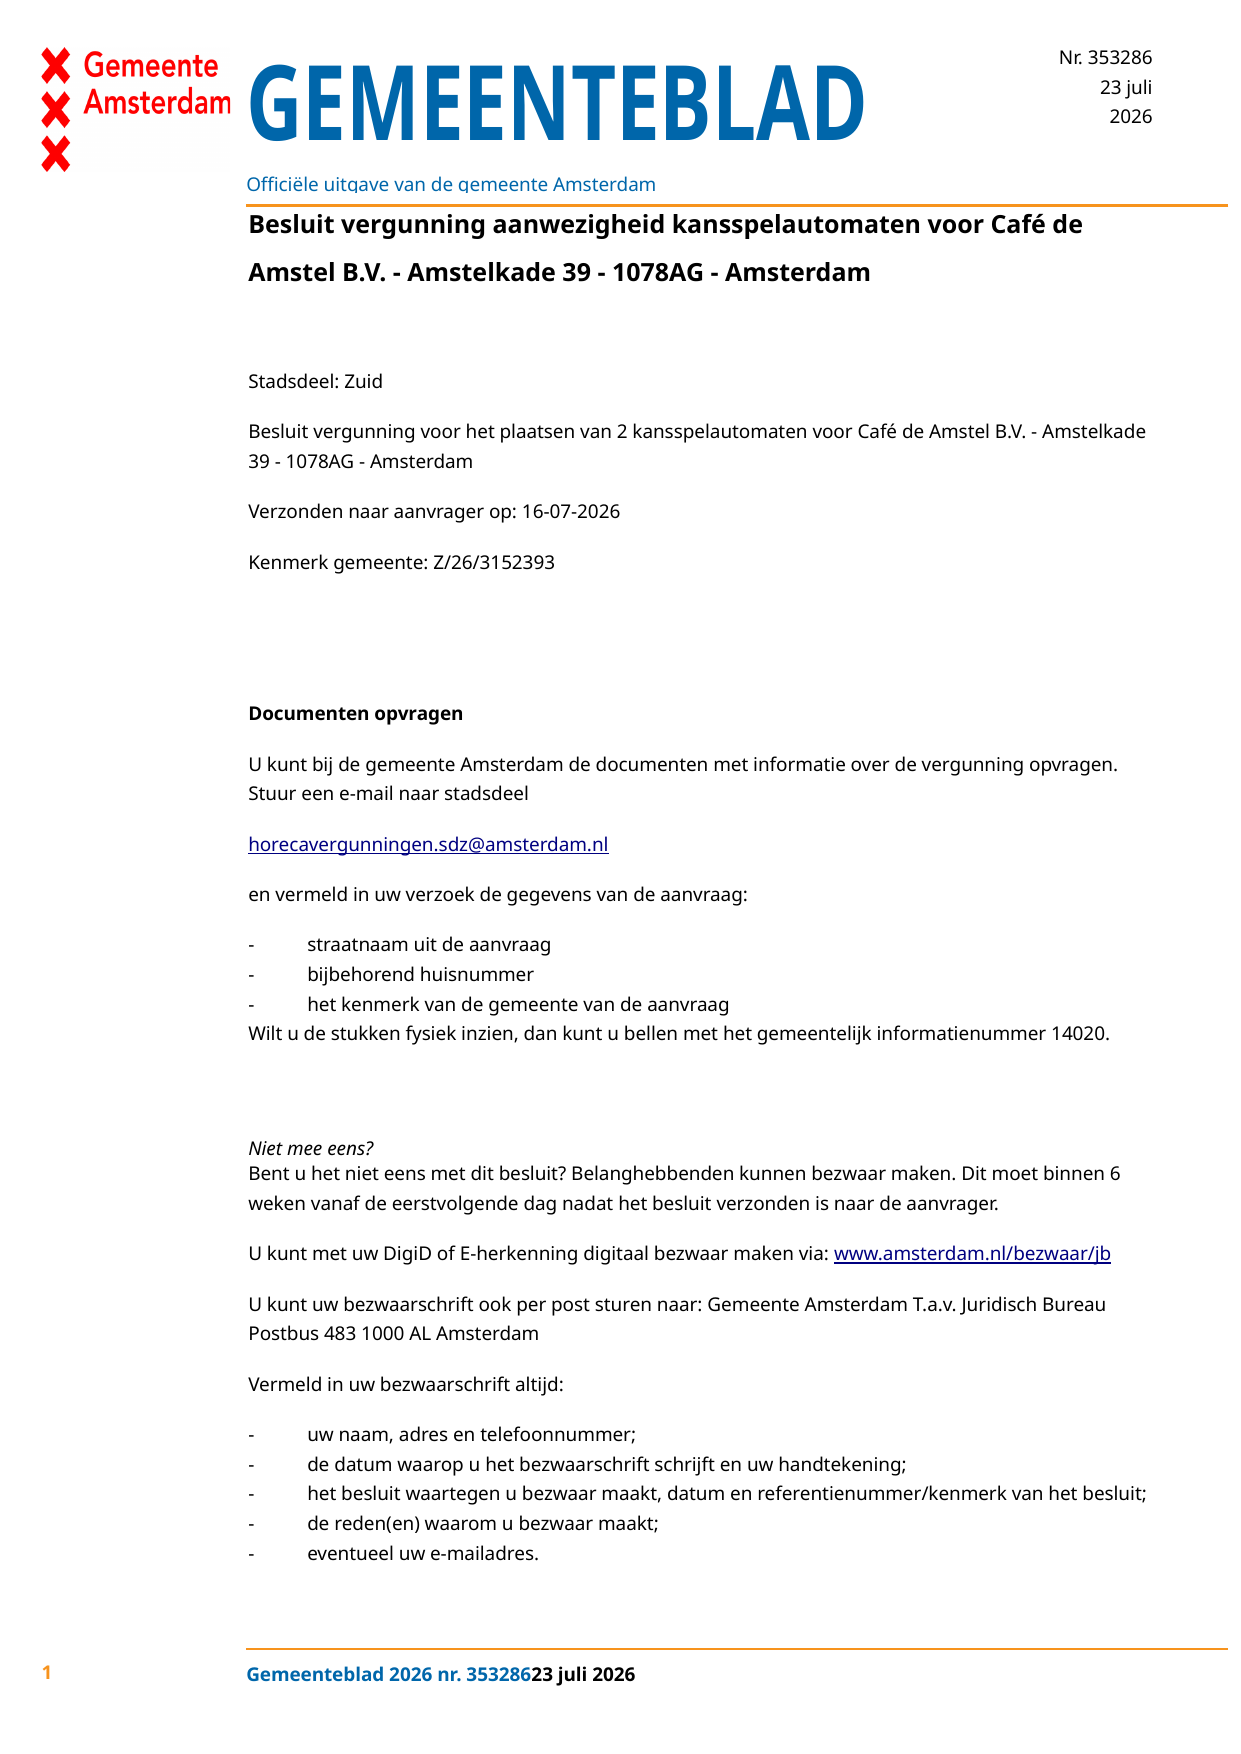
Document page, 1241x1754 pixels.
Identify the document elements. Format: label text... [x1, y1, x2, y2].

text U kunt uw bezwaarschrift ook per post sturen naar: Gemeente Amsterdam T.a.v. Juridisch Bureau Postbus 483 1000 AL Amsterdam [248, 1291, 1152, 1346]
text U kunt bij de gemeente Amsterdam de documenten met informatie over de vergunning opvragen. Stuur een e-mail naar stadsdeel [248, 751, 1152, 806]
text Kenmerk gemeente: Z/26/3152393 [248, 549, 1152, 575]
text Besluit vergunning aanwezigheid kansspelautomaten voor Café de Amstel B.V. - Amstelkade 39 - 1078AG - Amsterdam [248, 207, 1152, 288]
list uw naam, adres en telefoonnummer; [248, 1421, 1152, 1447]
text Bent u het niet eens met dit besluit? Belanghebbenden kunnen bezwaar maken. Dit moet binnen 6 weken vanaf de eerstvolgende dag nadat het besluit verzonden is naar de aanvrager. [248, 1161, 1152, 1216]
text Documenten opvragen [248, 700, 1152, 726]
list straatnaam uit de aanvraag [248, 932, 1152, 957]
text Verzonden naar aanvrager op: 16-07-2026 [248, 499, 1152, 524]
text Vermeld in uw bezwaarschrift altijd: [248, 1371, 1152, 1397]
list eventueel uw e-mailadres. [248, 1540, 1152, 1565]
list de reden(en) waarom u bezwaar maakt; [248, 1510, 1152, 1536]
list de datum waarop u het bezwaarschrift schrijft en uw handtekening; [248, 1451, 1152, 1477]
text Niet mee eens? [248, 1135, 1152, 1161]
list het besluit waartegen u bezwaar maakt, datum en referentienummer/kenmerk van het besluit; [248, 1481, 1152, 1506]
list bijbehorend huisnummer [248, 961, 1152, 987]
picture [41, 47, 231, 172]
list het kenmerk van de gemeente van de aanvraag [248, 991, 1152, 1017]
text Stadsdeel: Zuid [248, 368, 1152, 394]
text Besluit vergunning voor het plaatsen van 2 kansspelautomaten voor Café de Amstel B.V. - Amstelkade 39 - 1078AG - Amsterdam [248, 419, 1152, 474]
text horecavergunningen.sdz@amsterdam.nl [248, 831, 1152, 857]
text U kunt met uw DigiD of E-herkenning digitaal bezwaar maken via: www.amsterdam.nl/bezwaar/jb [248, 1241, 1152, 1266]
text en vermeld in uw verzoek de gegevens van de aanvraag: [248, 881, 1152, 907]
text Wilt u de stukken fysiek inzien, dan kunt u bellen met het gemeentelijk informatienummer 14020. [248, 1020, 1152, 1046]
